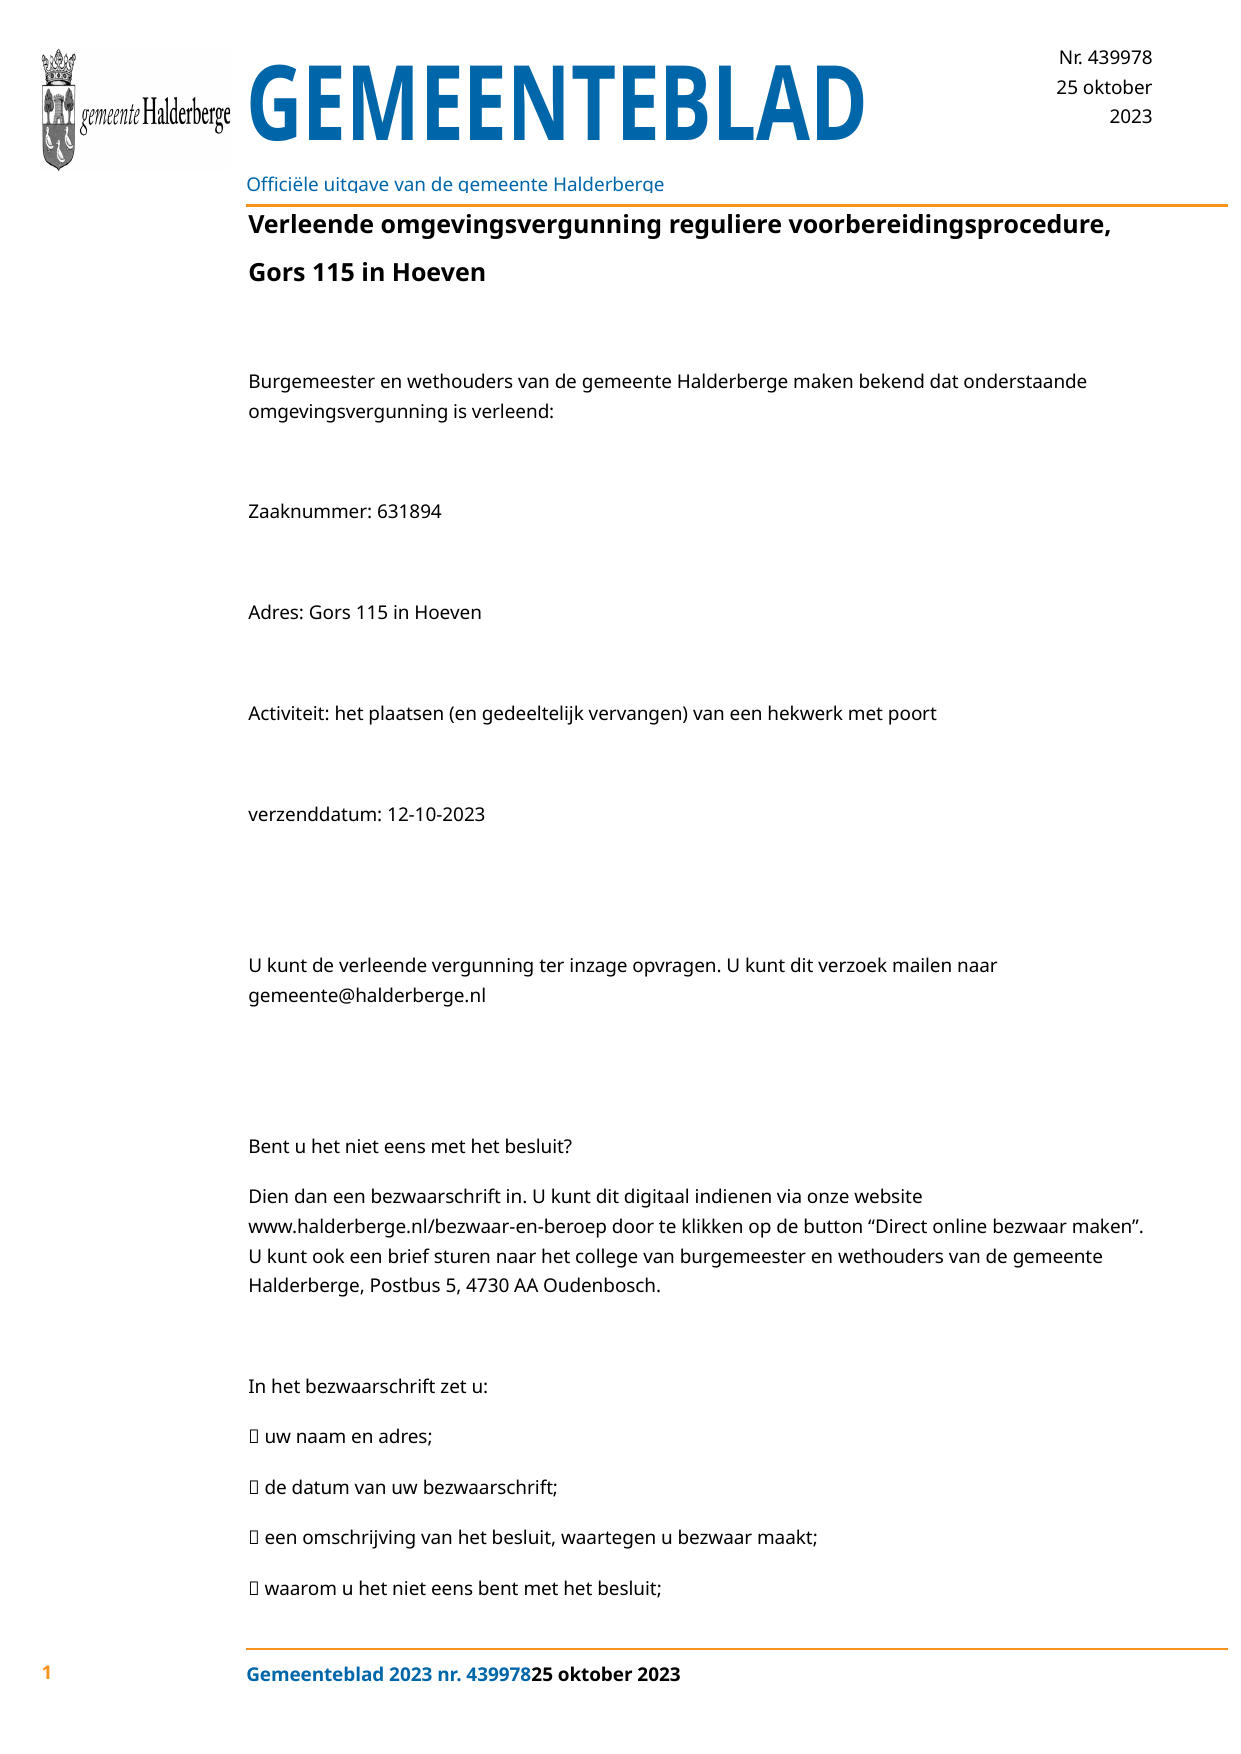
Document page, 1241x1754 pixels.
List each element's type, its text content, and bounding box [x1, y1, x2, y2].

picture [41, 47, 231, 172]
text verzenddatum: 12-10-2023 [248, 801, 1152, 827]
text Burgemeester en wethouders van de gemeente Halderberge maken bekend dat onderstaande omgevingsvergunning is verleend: [248, 368, 1152, 424]
text Adres: Gors 115 in Hoeven [248, 599, 1152, 625]
text U kunt de verleende vergunning ter inzage opvragen. U kunt dit verzoek mailen naar gemeente@halderberge.nl [248, 952, 1152, 1008]
text  waarom u het niet eens bent met het besluit; [248, 1575, 1152, 1601]
text  een omschrijving van het besluit, waartegen u bezwaar maakt; [248, 1524, 1152, 1550]
text Activiteit: het plaatsen (en gedeeltelijk vervangen) van een hekwerk met poort [248, 700, 1152, 726]
text In het bezwaarschrift zet u: [248, 1373, 1152, 1399]
text  uw naam en adres; [248, 1424, 1152, 1449]
text  de datum van uw bezwaarschrift; [248, 1474, 1152, 1500]
text Bent u het niet eens met het besluit? [248, 1133, 1152, 1159]
text Verleende omgevingsvergunning reguliere voorbereidingsprocedure, Gors 115 in Hoeven [248, 207, 1152, 288]
text Dien dan een bezwaarschrift in. U kunt dit digitaal indienen via onze website www.halderberge.nl/bezwaar-en-beroep door te klikken op de button “Direct online bezwaar maken”. U kunt ook een brief sturen naar het college van burgemeester en wethouders van de gemeente Halderberge, Postbus 5, 4730 AA Oudenbosch. [248, 1184, 1152, 1298]
text Zaaknummer: 631894 [248, 499, 1152, 524]
